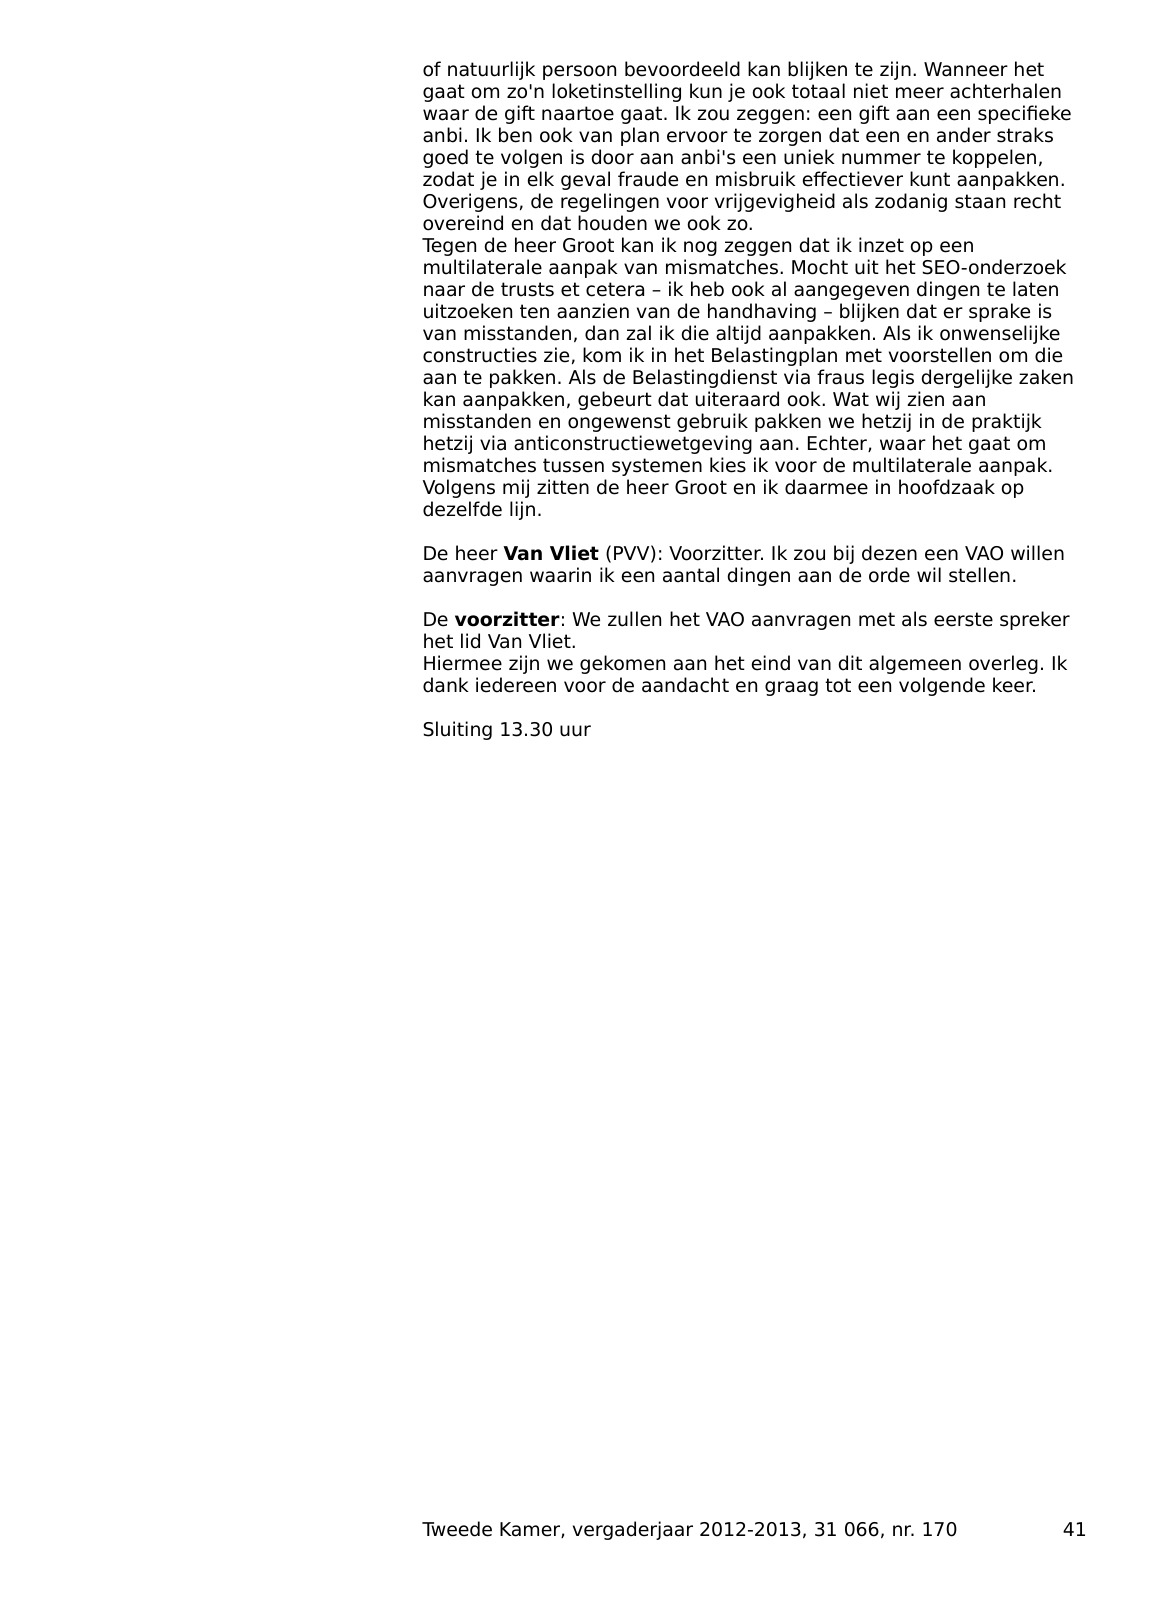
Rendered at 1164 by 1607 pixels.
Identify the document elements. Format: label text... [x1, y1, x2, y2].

text Tegen de heer Groot kan ik nog zeggen dat ik inzet op een multilaterale aanpak van mismatches. Mocht uit het SEO-onderzoek naar de trusts et cetera – ik heb ook al aangegeven dingen te laten uitzoeken ten aanzien van de handhaving – blijken dat er sprake is van misstanden, dan zal ik die altijd aanpakken. Als ik onwenselijke constructies zie, kom ik in het Belastingplan met voorstellen om die aan te pakken. Als de Belastingdienst via fraus legis dergelijke zaken kan aanpakken, gebeurt dat uiteraard ook. Wat wij zien aan misstanden en ongewenst gebruik pakken we hetzij in de praktijk hetzij via anticonstructiewetgeving aan. Echter, waar het gaat om mismatches tussen systemen kies ik voor de multilaterale aanpak. Volgens mij zitten de heer Groot en ik daarmee in hoofdzaak op dezelfde lijn. [422, 235, 1087, 521]
text Sluiting 13.30 uur [422, 719, 1087, 741]
text of natuurlijk persoon bevoordeeld kan blijken te zijn. Wanneer het gaat om zo'n loketinstelling kun je ook totaal niet meer achterhalen waar de gift naartoe gaat. Ik zou zeggen: een gift aan een specifieke anbi. Ik ben ook van plan ervoor te zorgen dat een en ander straks goed te volgen is door aan anbi's een uniek nummer te koppelen, zodat je in elk geval fraude en misbruik effectiever kunt aanpakken. Overigens, de regelingen voor vrijgevigheid als zodanig staan recht overeind en dat houden we ook zo. [422, 59, 1087, 235]
text De voorzitter: We zullen het VAO aanvragen met als eerste spreker het lid Van Vliet. [422, 609, 1087, 653]
text Hiermee zijn we gekomen aan het eind van dit algemeen overleg. Ik dank iedereen voor de aandacht en graag tot een volgende keer. [422, 653, 1087, 697]
text De heer Van Vliet (PVV): Voorzitter. Ik zou bij dezen een VAO willen aanvragen waarin ik een aantal dingen aan de orde wil stellen. [422, 543, 1087, 587]
